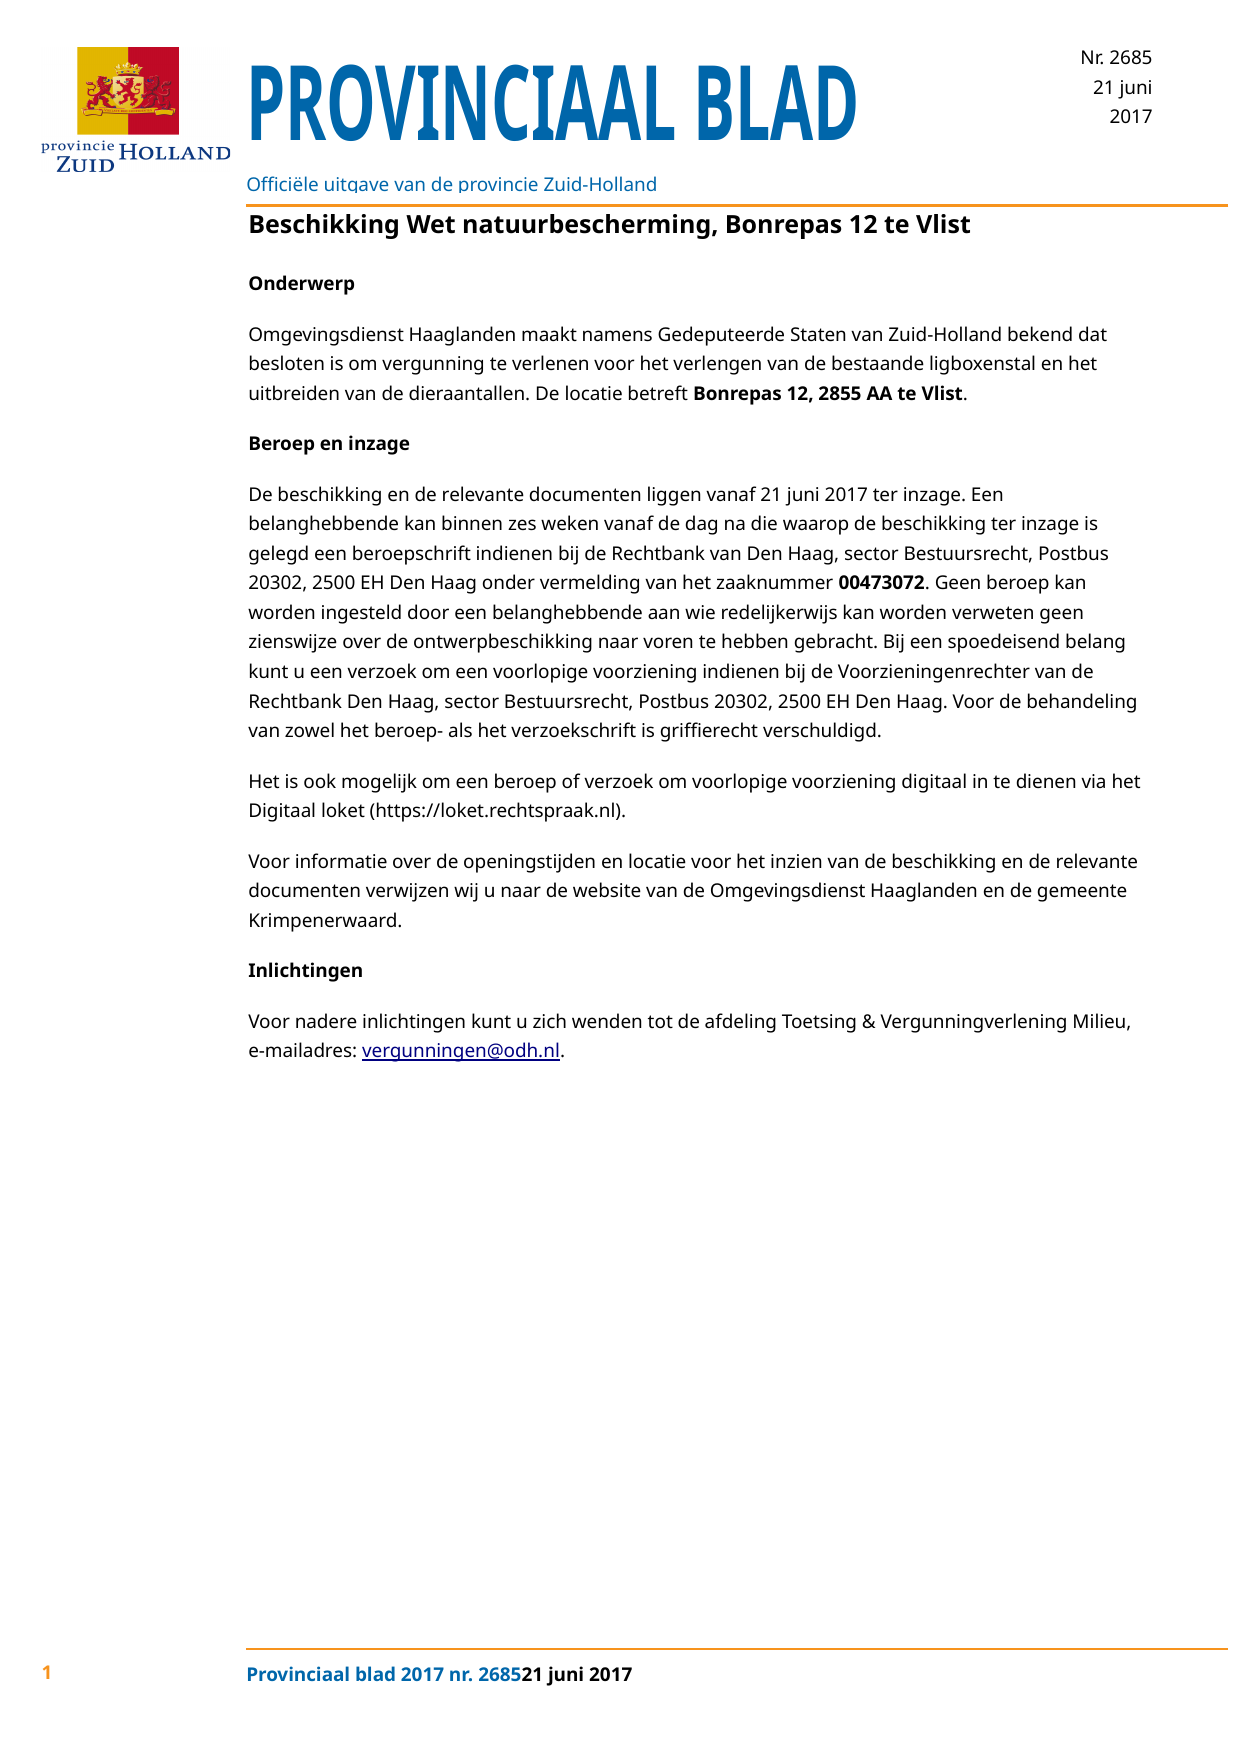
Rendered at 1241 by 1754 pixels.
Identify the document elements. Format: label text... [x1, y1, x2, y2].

text Inlichtingen [248, 957, 1152, 983]
text Beroep en inzage [248, 430, 1152, 456]
text Beschikking Wet natuurbescherming, Bonrepas 12 te Vlist [248, 207, 1152, 241]
text Voor nadere inlichtingen kunt u zich wenden tot de afdeling Toetsing & Vergunningverlening Milieu, e-mailadres: vergunningen@odh.nl. [248, 1008, 1152, 1063]
text Het is ook mogelijk om een beroep of verzoek om voorlopige voorziening digitaal in te dienen via het Digitaal loket (https://loket.rechtspraak.nl). [248, 768, 1152, 823]
picture [41, 47, 231, 172]
text Omgevingsdienst Haaglanden maakt namens Gedeputeerde Staten van Zuid-Holland bekend dat besloten is om vergunning te verlenen voor het verlengen van de bestaande ligboxenstal en het uitbreiden van de dieraantallen. De locatie betreft Bonrepas 12, 2855 AA te Vlist. [248, 321, 1152, 406]
text De beschikking en de relevante documenten liggen vanaf 21 juni 2017 ter inzage. Een belanghebbende kan binnen zes weken vanaf de dag na die waarop de beschikking ter inzage is gelegd een beroepschrift indienen bij de Rechtbank van Den Haag, sector Bestuursrecht, Postbus 20302, 2500 EH Den Haag onder vermelding van het zaaknummer 00473072. Geen beroep kan worden ingesteld door een belanghebbende aan wie redelijkerwijs kan worden verweten geen zienswijze over de ontwerpbeschikking naar voren te hebben gebracht. Bij een spoedeisend belang kunt u een verzoek om een voorlopige voorziening indienen bij de Voorzieningenrechter van de Rechtbank Den Haag, sector Bestuursrecht, Postbus 20302, 2500 EH Den Haag. Voor de behandeling van zowel het beroep- als het verzoekschrift is griffierecht verschuldigd. [248, 481, 1152, 743]
text Voor informatie over de openingstijden en locatie voor het inzien van de beschikking en de relevante documenten verwijzen wij u naar de website van de Omgevingsdienst Haaglanden en de gemeente Krimpenerwaard. [248, 848, 1152, 933]
text Onderwerp [248, 270, 1152, 296]
